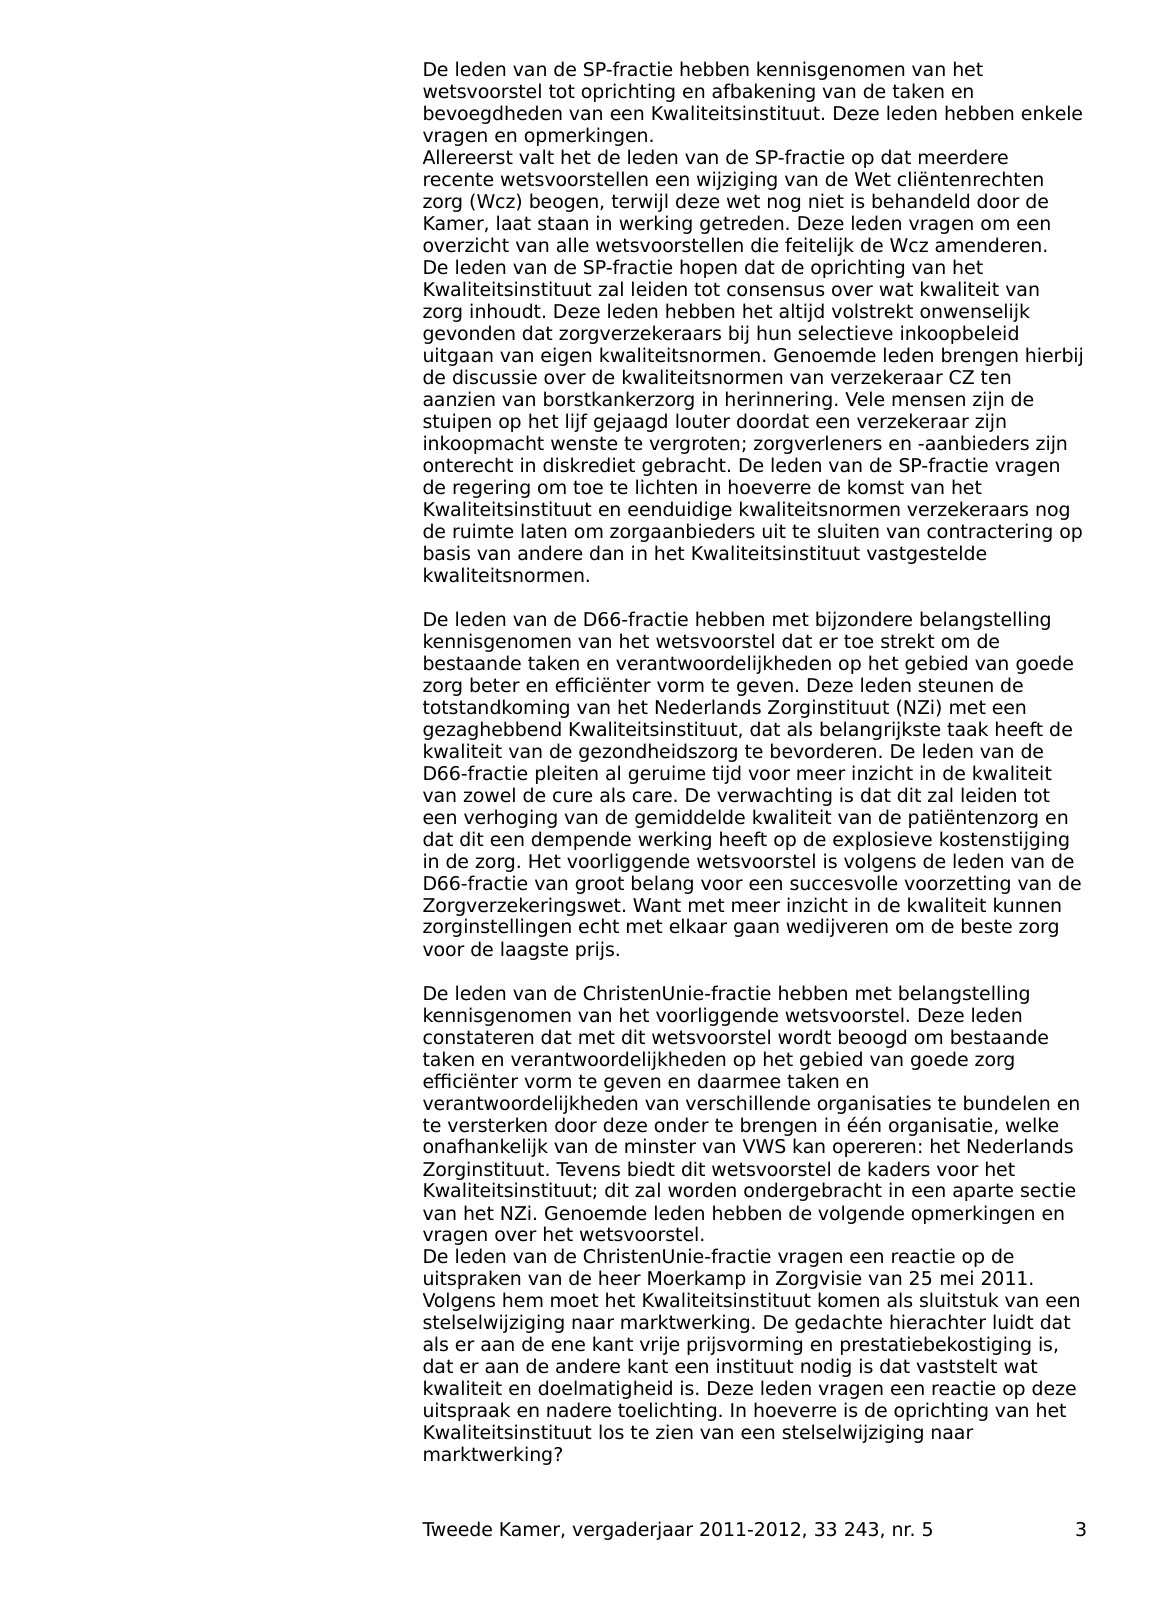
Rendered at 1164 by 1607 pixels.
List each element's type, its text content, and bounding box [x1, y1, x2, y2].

text De leden van de SP-fractie hebben kennisgenomen van het wetsvoorstel tot oprichting en afbakening van de taken en bevoegdheden van een Kwaliteitsinstituut. Deze leden hebben enkele vragen en opmerkingen. [422, 59, 1087, 147]
text Allereerst valt het de leden van de SP-fractie op dat meerdere recente wetsvoorstellen een wijziging van de Wet cliëntenrechten zorg (Wcz) beogen, terwijl deze wet nog niet is behandeld door de Kamer, laat staan in werking getreden. Deze leden vragen om een overzicht van alle wetsvoorstellen die feitelijk de Wcz amenderen. [422, 147, 1087, 257]
text De leden van de ChristenUnie-fractie hebben met belangstelling kennisgenomen van het voorliggende wetsvoorstel. Deze leden constateren dat met dit wetsvoorstel wordt beoogd om bestaande taken en verantwoordelijkheden op het gebied van goede zorg efficiënter vorm te geven en daarmee taken en verantwoordelijkheden van verschillende organisaties te bundelen en te versterken door deze onder te brengen in één organisatie, welke onafhankelijk van de minster van VWS kan opereren: het Nederlands Zorginstituut. Tevens biedt dit wetsvoorstel de kaders voor het Kwaliteitsinstituut; dit zal worden ondergebracht in een aparte sectie van het NZi. Genoemde leden hebben de volgende opmerkingen en vragen over het wetsvoorstel. [422, 983, 1087, 1246]
text De leden van de SP-fractie hopen dat de oprichting van het Kwaliteitsinstituut zal leiden tot consensus over wat kwaliteit van zorg inhoudt. Deze leden hebben het altijd volstrekt onwenselijk gevonden dat zorgverzekeraars bij hun selectieve inkoopbeleid uitgaan van eigen kwaliteitsnormen. Genoemde leden brengen hierbij de discussie over de kwaliteitsnormen van verzekeraar CZ ten aanzien van borstkankerzorg in herinnering. Vele mensen zijn de stuipen op het lijf gejaagd louter doordat een verzekeraar zijn inkoopmacht wenste te vergroten; zorgverleners en -aanbieders zijn onterecht in diskrediet gebracht. De leden van de SP-fractie vragen de regering om toe te lichten in hoeverre de komst van het Kwaliteitsinstituut en eenduidige kwaliteitsnormen verzekeraars nog de ruimte laten om zorgaanbieders uit te sluiten van contractering op basis van andere dan in het Kwaliteitsinstituut vastgestelde kwaliteitsnormen. [422, 257, 1087, 587]
text De leden van de ChristenUnie-fractie vragen een reactie op de uitspraken van de heer Moerkamp in Zorgvisie van 25 mei 2011. Volgens hem moet het Kwaliteitsinstituut komen als sluitstuk van een stelselwijziging naar marktwerking. De gedachte hierachter luidt dat als er aan de ene kant vrije prijsvorming en prestatiebekostiging is, dat er aan de andere kant een instituut nodig is dat vaststelt wat kwaliteit en doelmatigheid is. Deze leden vragen een reactie op deze uitspraak en nadere toelichting. In hoeverre is de oprichting van het Kwaliteitsinstituut los te zien van een stelselwijziging naar marktwerking? [422, 1246, 1087, 1466]
text De leden van de D66-fractie hebben met bijzondere belangstelling kennisgenomen van het wetsvoorstel dat er toe strekt om de bestaande taken en verantwoordelijkheden op het gebied van goede zorg beter en efficiënter vorm te geven. Deze leden steunen de totstandkoming van het Nederlands Zorginstituut (NZi) met een gezaghebbend Kwaliteitsinstituut, dat als belangrijkste taak heeft de kwaliteit van de gezondheidszorg te bevorderen. De leden van de D66-fractie pleiten al geruime tijd voor meer inzicht in de kwaliteit van zowel de cure als care. De verwachting is dat dit zal leiden tot een verhoging van de gemiddelde kwaliteit van de patiëntenzorg en dat dit een dempende werking heeft op de explosieve kostenstijging in de zorg. Het voorliggende wetsvoorstel is volgens de leden van de D66-fractie van groot belang voor een succesvolle voorzetting van de Zorgverzekeringswet. Want met meer inzicht in de kwaliteit kunnen zorginstellingen echt met elkaar gaan wedijveren om de beste zorg voor de laagste prijs. [422, 609, 1087, 960]
